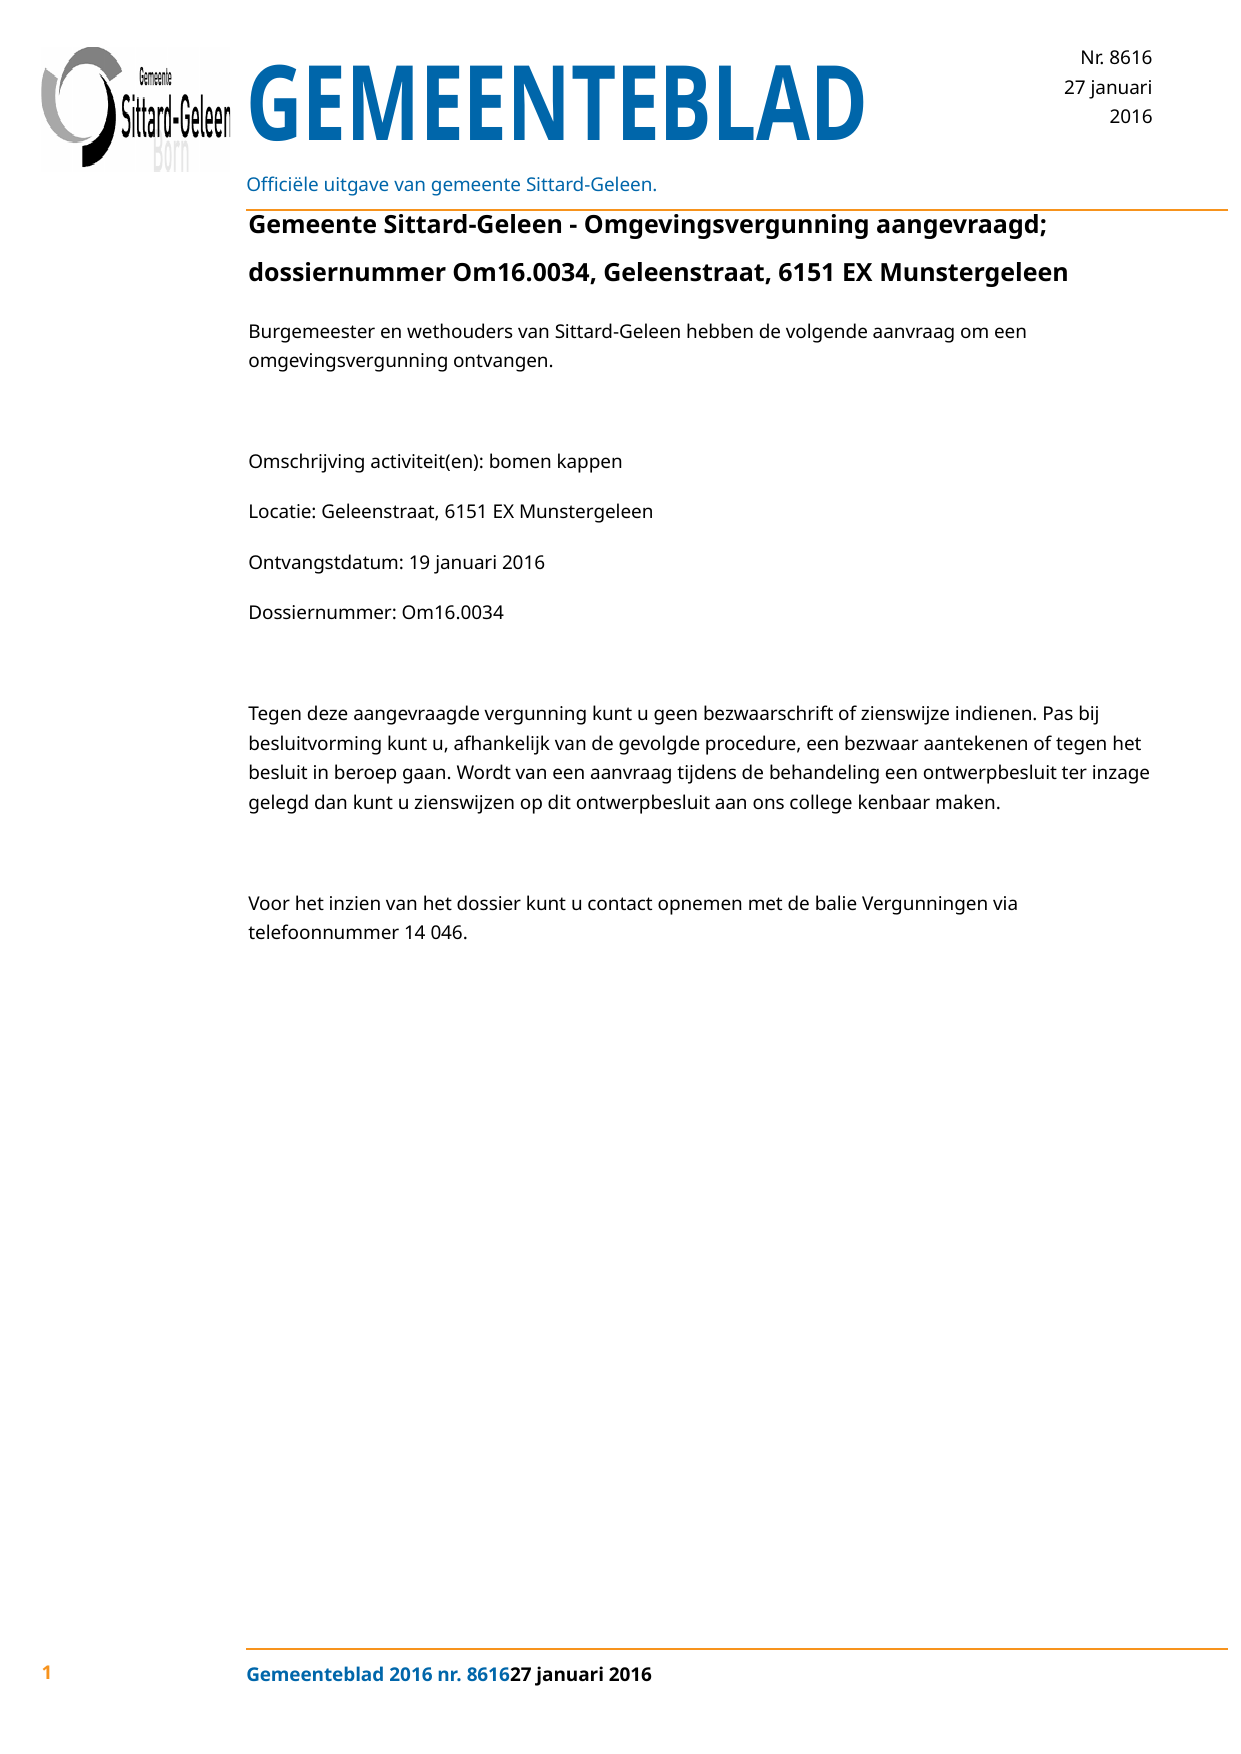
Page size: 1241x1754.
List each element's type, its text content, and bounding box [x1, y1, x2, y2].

text Voor het inzien van het dossier kunt u contact opnemen met de balie Vergunningen via telefoonnummer 14 046. [248, 890, 1152, 945]
text Burgemeester en wethouders van Sittard-Geleen hebben de volgende aanvraag om een omgevingsvergunning ontvangen. [248, 318, 1152, 373]
text Gemeente Sittard-Geleen - Omgevingsvergunning aangevraagd; dossiernummer Om16.0034, Geleenstraat, 6151 EX Munstergeleen [248, 211, 1152, 288]
picture [41, 47, 231, 172]
text Omschrijving activiteit(en): bomen kappen [248, 448, 1152, 474]
text Ontvangstdatum: 19 januari 2016 [248, 549, 1152, 575]
text Dossiernummer: Om16.0034 [248, 599, 1152, 625]
text Tegen deze aangevraagde vergunning kunt u geen bezwaarschrift of zienswijze indienen. Pas bij besluitvorming kunt u, afhankelijk van de gevolgde procedure, een bezwaar aantekenen of tegen het besluit in beroep gaan. Wordt van een aanvraag tijdens de behandeling een ontwerpbesluit ter inzage gelegd dan kunt u zienswijzen op dit ontwerpbesluit aan ons college kenbaar maken. [248, 700, 1152, 815]
text Locatie: Geleenstraat, 6151 EX Munstergeleen [248, 499, 1152, 524]
